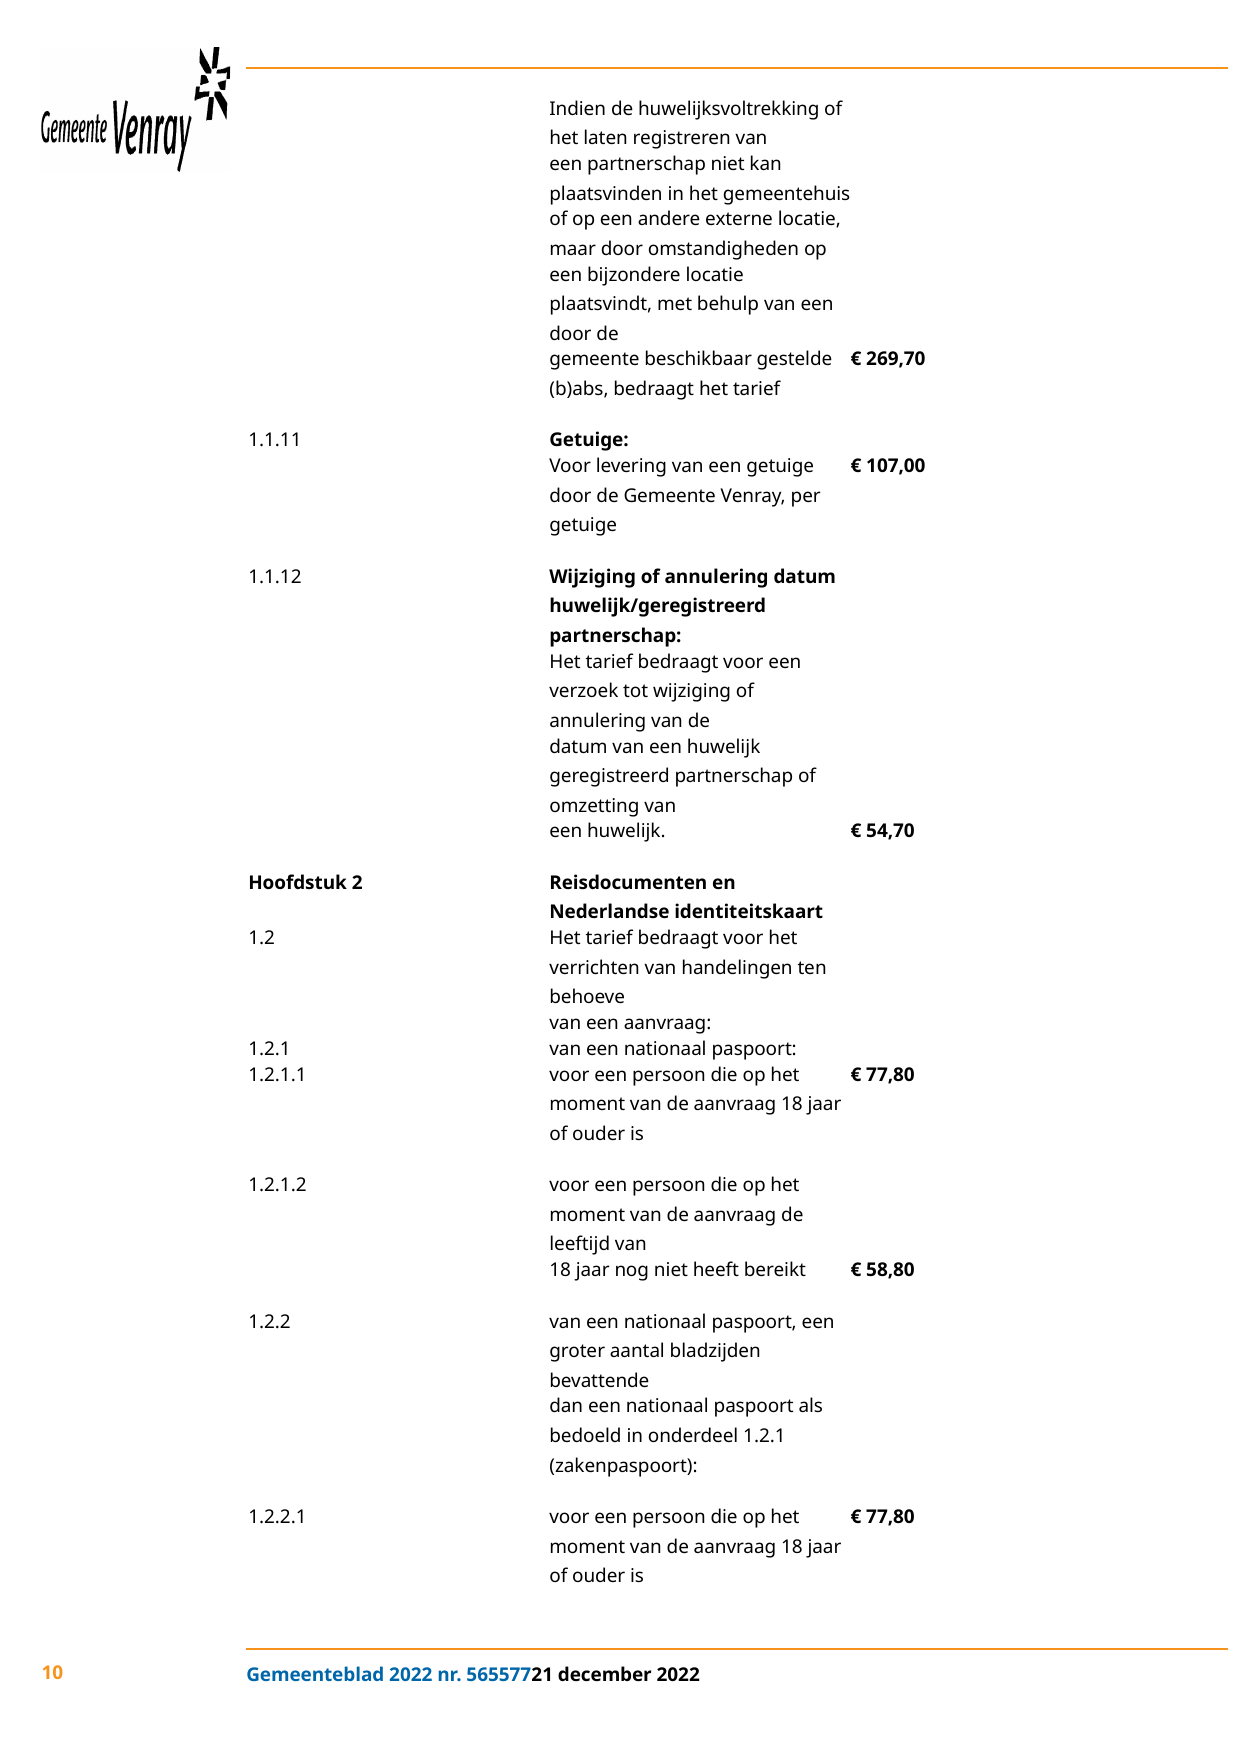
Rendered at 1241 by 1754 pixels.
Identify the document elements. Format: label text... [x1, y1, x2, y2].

table_cell [850, 1035, 1152, 1061]
table_cell [850, 1308, 1152, 1393]
table_cell 1.2.1.2 [248, 1171, 549, 1256]
table_cell 1.2.1.1 [248, 1061, 549, 1146]
table_cell [850, 1478, 1152, 1503]
table_cell [549, 537, 850, 563]
table_cell [248, 844, 549, 869]
table_cell Wijziging of annulering datum huwelijk/geregistreerd partnerschap: [549, 563, 850, 648]
table_cell € 77,80 [850, 1503, 1152, 1588]
table_cell [248, 1282, 549, 1308]
table_cell [850, 563, 1152, 648]
table_cell Het tarief bedraagt voor een verzoek tot wijziging of annulering van de [549, 648, 850, 733]
table_cell [248, 346, 549, 401]
table_cell een bijzondere locatie plaatsvindt, met behulp van een door de [549, 261, 850, 346]
table_cell [248, 401, 549, 427]
table_cell Indien de huwelijksvoltrekking of het laten registreren van [549, 95, 850, 150]
table_cell van een nationaal paspoort: [549, 1035, 850, 1061]
table_cell 1.2.2.1 [248, 1503, 549, 1588]
table_cell [248, 1256, 549, 1282]
table_cell [850, 261, 1152, 346]
table_cell [850, 1146, 1152, 1171]
table_cell Het tarief bedraagt voor het verrichten van handelingen ten behoeve [549, 925, 850, 1009]
table_cell [248, 150, 549, 205]
picture [41, 47, 231, 172]
table_cell een partnerschap niet kan plaatsvinden in het gemeentehuis [549, 150, 850, 205]
table_cell 1.2 [248, 925, 549, 1009]
table_cell [549, 401, 850, 427]
table_cell Voor levering van een getuige door de Gemeente Venray, per getuige [549, 453, 850, 537]
table_cell [248, 95, 549, 150]
table_cell [850, 1009, 1152, 1035]
table_cell [248, 1478, 549, 1503]
table_cell [248, 1009, 549, 1035]
table_cell dan een nationaal paspoort als bedoeld in onderdeel 1.2.1 (zakenpaspoort): [549, 1393, 850, 1478]
table_cell € 107,00 [850, 453, 1152, 537]
table_cell 1.2.2 [248, 1308, 549, 1393]
table_cell een huwelijk. [549, 818, 850, 843]
table_cell [549, 844, 850, 869]
table_cell datum van een huwelijk geregistreerd partnerschap of omzetting van [549, 733, 850, 818]
table_cell [850, 537, 1152, 563]
table_cell [248, 205, 549, 261]
table_cell [549, 1146, 850, 1171]
table_cell [850, 648, 1152, 733]
table_cell [248, 648, 549, 733]
table_cell [850, 95, 1152, 150]
table_cell € 58,80 [850, 1256, 1152, 1282]
table_cell 18 jaar nog niet heeft bereikt [549, 1256, 850, 1282]
table_cell [850, 150, 1152, 205]
table_cell [248, 537, 549, 563]
table_cell van een aanvraag: [549, 1009, 850, 1035]
table_cell € 77,80 [850, 1061, 1152, 1146]
table_cell [850, 925, 1152, 1009]
table_cell [248, 453, 549, 537]
table_cell of op een andere externe locatie, maar door omstandigheden op [549, 205, 850, 261]
table_cell [850, 1171, 1152, 1256]
table_cell [850, 733, 1152, 818]
table_cell 1.1.12 [248, 563, 549, 648]
table_cell [248, 733, 549, 818]
table_cell [248, 1393, 549, 1478]
table_cell voor een persoon die op het moment van de aanvraag de leeftijd van [549, 1171, 850, 1256]
table_cell [549, 1478, 850, 1503]
table_cell [850, 205, 1152, 261]
table_cell [850, 869, 1152, 924]
table_cell [850, 401, 1152, 427]
table_cell van een nationaal paspoort, een groter aantal bladzijden bevattende [549, 1308, 850, 1393]
table_cell voor een persoon die op het moment van de aanvraag 18 jaar of ouder is [549, 1061, 850, 1146]
table_cell [549, 1282, 850, 1308]
table_cell € 54,70 [850, 818, 1152, 843]
table_cell 1.2.1 [248, 1035, 549, 1061]
table_cell [248, 818, 549, 843]
table_cell [850, 1282, 1152, 1308]
table_cell gemeente beschikbaar gestelde (b)abs, bedraagt het tarief [549, 346, 850, 401]
table_cell Getuige: [549, 427, 850, 452]
table_cell [850, 844, 1152, 869]
table_cell Reisdocumenten en Nederlandse identiteitskaart [549, 869, 850, 924]
table_cell Hoofdstuk 2 [248, 869, 549, 924]
table_cell [850, 1393, 1152, 1478]
table_cell € 269,70 [850, 346, 1152, 401]
table_cell [248, 261, 549, 346]
table_cell voor een persoon die op het moment van de aanvraag 18 jaar of ouder is [549, 1503, 850, 1588]
table_cell 1.1.11 [248, 427, 549, 452]
table_cell [248, 1146, 549, 1171]
table_cell [850, 427, 1152, 452]
